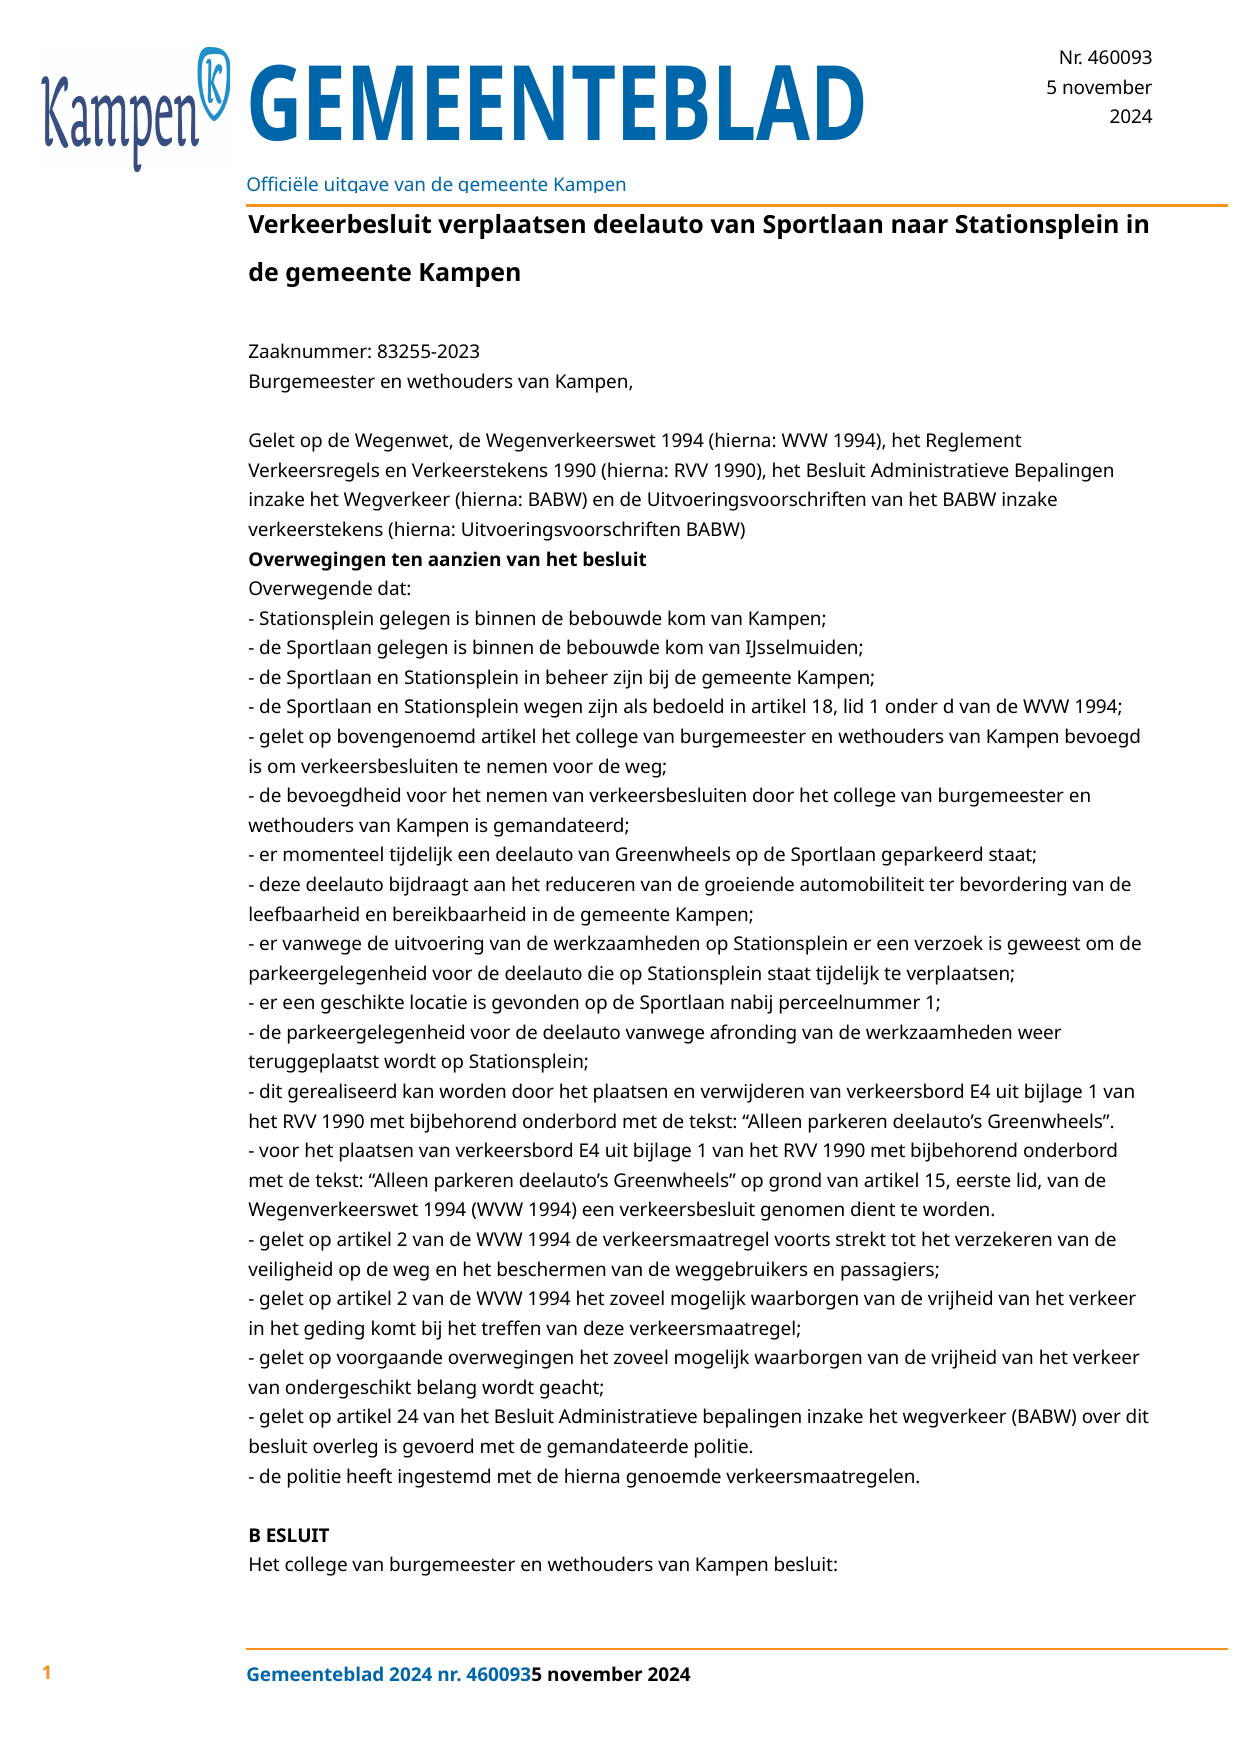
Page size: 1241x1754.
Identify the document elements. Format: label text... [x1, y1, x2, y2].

text Het college van burgemeester en wethouders van Kampen besluit: [248, 1552, 1152, 1577]
text Gelet op de Wegenwet, de Wegenverkeerswet 1994 (hierna: WVW 1994), het Reglement Verkeersregels en Verkeerstekens 1990 (hierna: RVV 1990), het Besluit Administratieve Bepalingen inzake het Wegverkeer (hierna: BABW) en de Uitvoeringsvoorschriften van het BABW inzake verkeerstekens (hierna: Uitvoeringsvoorschriften BABW) [248, 427, 1152, 542]
text - er momenteel tijdelijk een deelauto van Greenwheels op de Sportlaan geparkeerd staat; [248, 842, 1152, 867]
text - de Sportlaan en Stationsplein in beheer zijn bij de gemeente Kampen; [248, 664, 1152, 690]
text Verkeerbesluit verplaatsen deelauto van Sportlaan naar Stationsplein in de gemeente Kampen [248, 207, 1152, 288]
text - de parkeergelegenheid voor de deelauto vanwege afronding van de werkzaamheden weer teruggeplaatst wordt op Stationsplein; [248, 1019, 1152, 1074]
text - deze deelauto bijdraagt aan het reduceren van de groeiende automobiliteit ter bevordering van de leefbaarheid en bereikbaarheid in de gemeente Kampen; [248, 871, 1152, 926]
text - gelet op artikel 24 van het Besluit Administratieve bepalingen inzake het wegverkeer (BABW) over dit besluit overleg is gevoerd met de gemandateerde politie. [248, 1404, 1152, 1459]
text - de Sportlaan en Stationsplein wegen zijn als bedoeld in artikel 18, lid 1 onder d van de WVW 1994; [248, 694, 1152, 719]
text B ESLUIT [248, 1522, 1152, 1548]
text Overwegingen ten aanzien van het besluit [248, 546, 1152, 571]
text - gelet op bovengenoemd artikel het college van burgemeester en wethouders van Kampen bevoegd is om verkeersbesluiten te nemen voor de weg; [248, 723, 1152, 778]
text - gelet op artikel 2 van de WVW 1994 de verkeersmaatregel voorts strekt tot het verzekeren van de veiligheid op de weg en het beschermen van de weggebruikers en passagiers; [248, 1226, 1152, 1281]
text - dit gerealiseerd kan worden door het plaatsen en verwijderen van verkeersbord E4 uit bijlage 1 van het RVV 1990 met bijbehorend onderbord met de tekst: “Alleen parkeren deelauto’s Greenwheels”. [248, 1078, 1152, 1133]
text - er vanwege de uitvoering van de werkzaamheden op Stationsplein er een verzoek is geweest om de parkeergelegenheid voor de deelauto die op Stationsplein staat tijdelijk te verplaatsen; [248, 930, 1152, 986]
text - Stationsplein gelegen is binnen de bebouwde kom van Kampen; [248, 605, 1152, 631]
text - gelet op artikel 2 van de WVW 1994 het zoveel mogelijk waarborgen van de vrijheid van het verkeer in het geding komt bij het treffen van deze verkeersmaatregel; [248, 1285, 1152, 1341]
text - voor het plaatsen van verkeersbord E4 uit bijlage 1 van het RVV 1990 met bijbehorend onderbord met de tekst: “Alleen parkeren deelauto’s Greenwheels” op grond van artikel 15, eerste lid, van de Wegenverkeerswet 1994 (WVW 1994) een verkeersbesluit genomen dient te worden. [248, 1137, 1152, 1222]
picture [41, 47, 231, 172]
text - de politie heeft ingestemd met de hierna genoemde verkeersmaatregelen. [248, 1463, 1152, 1488]
text - de bevoegdheid voor het nemen van verkeersbesluiten door het college van burgemeester en wethouders van Kampen is gemandateerd; [248, 782, 1152, 838]
text Overwegende dat: [248, 575, 1152, 601]
text - er een geschikte locatie is gevonden op de Sportlaan nabij perceelnummer 1; [248, 989, 1152, 1015]
text - de Sportlaan gelegen is binnen de bebouwde kom van IJsselmuiden; [248, 634, 1152, 660]
text Zaaknummer: 83255-2023 [248, 339, 1152, 364]
text - gelet op voorgaande overwegingen het zoveel mogelijk waarborgen van de vrijheid van het verkeer van ondergeschikt belang wordt geacht; [248, 1344, 1152, 1400]
text Burgemeester en wethouders van Kampen, [248, 368, 1152, 394]
